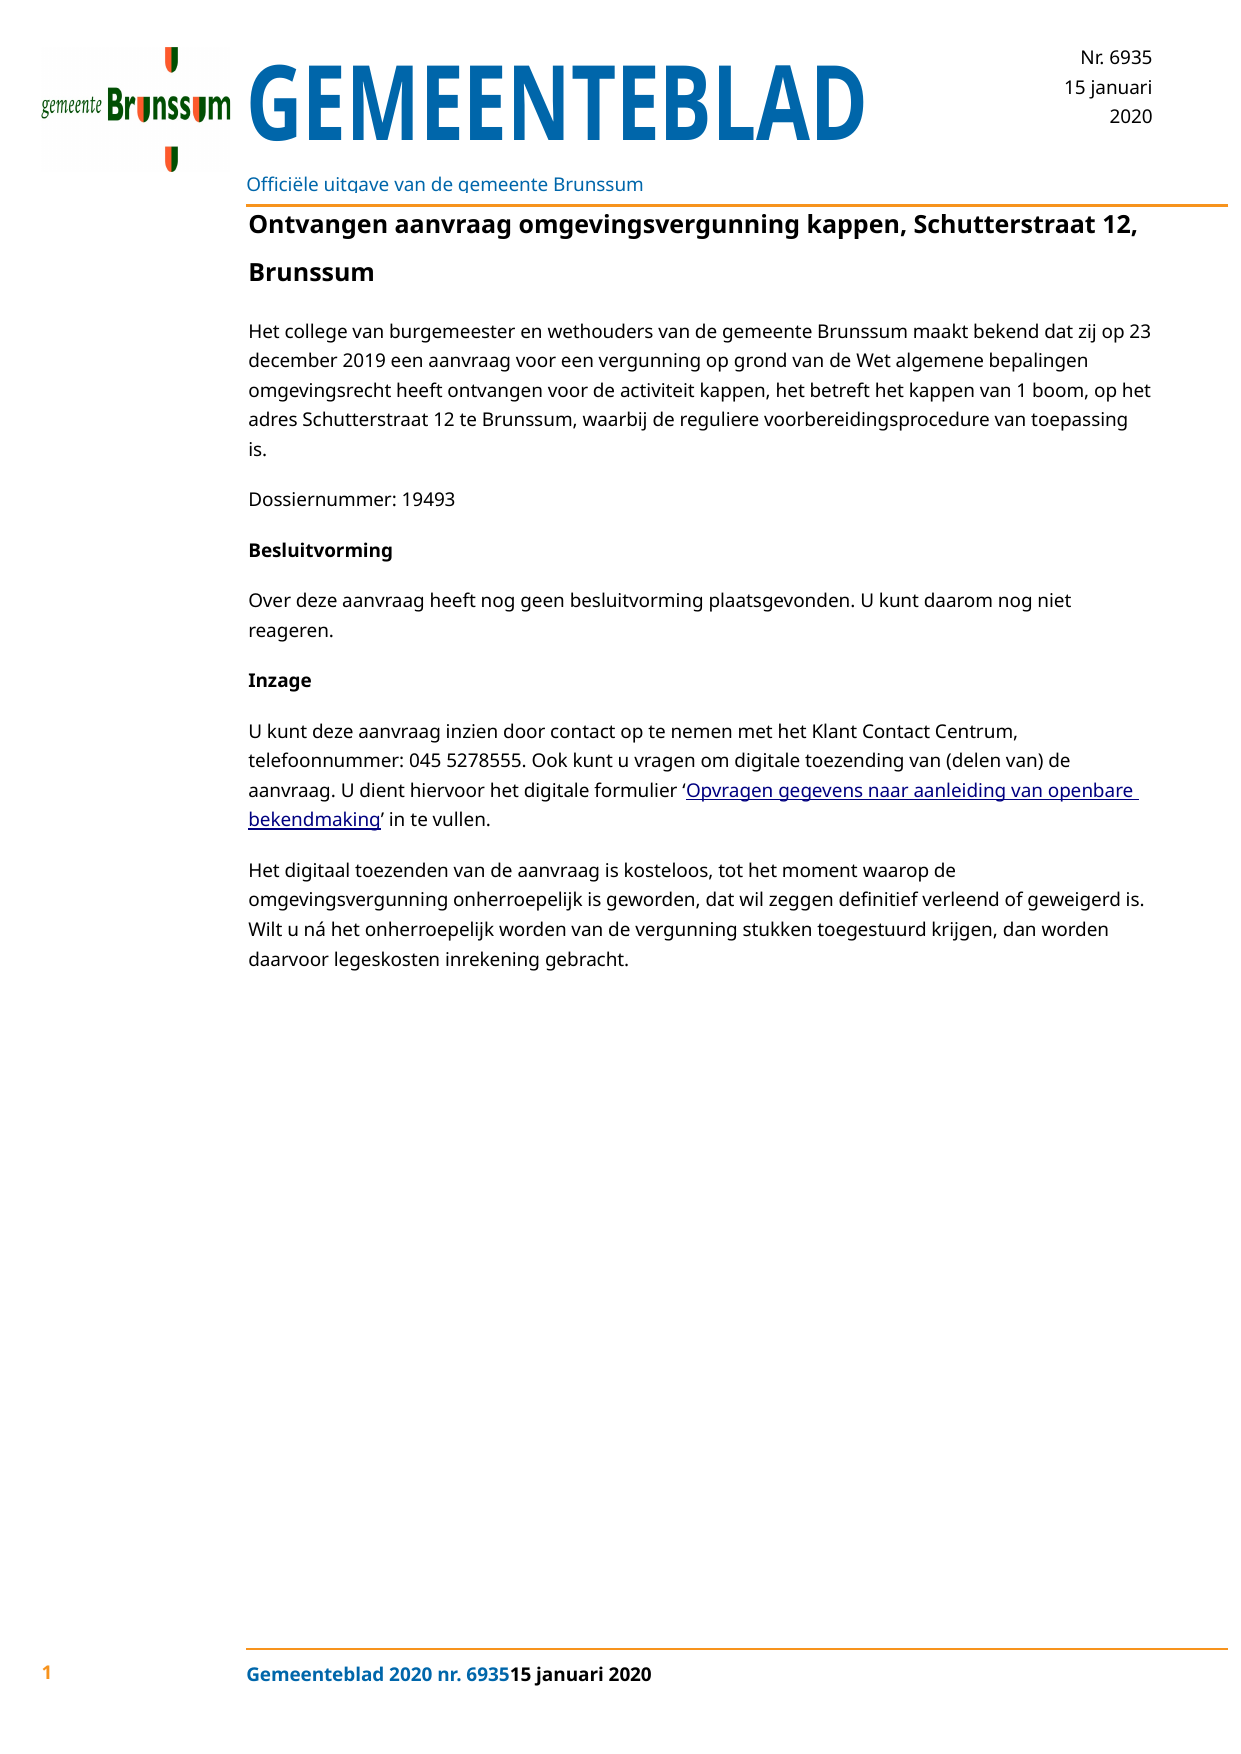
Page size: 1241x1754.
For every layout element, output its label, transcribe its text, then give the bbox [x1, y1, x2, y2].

text Over deze aanvraag heeft nog geen besluitvorming plaatsgevonden. U kunt daarom nog niet reageren. [248, 587, 1152, 643]
text Besluitvorming [248, 537, 1152, 563]
picture [41, 47, 231, 172]
text Dossiernummer: 19493 [248, 487, 1152, 512]
text Het digitaal toezenden van de aanvraag is kosteloos, tot het moment waarop de omgevingsvergunning onherroepelijk is geworden, dat wil zeggen definitief verleend of geweigerd is. Wilt u ná het onherroepelijk worden van de vergunning stukken toegestuurd krijgen, dan worden daarvoor legeskosten inrekening gebracht. [248, 857, 1152, 972]
text Ontvangen aanvraag omgevingsvergunning kappen, Schutterstraat 12, Brunssum [248, 207, 1152, 288]
text U kunt deze aanvraag inzien door contact op te nemen met het Klant Contact Centrum, telefoonnummer: 045 5278555. Ook kunt u vragen om digitale toezending van (delen van) de aanvraag. U dient hiervoor het digitale formulier ‘Opvragen gegevens naar aanleiding van openbare bekendmaking’ in te vullen. [248, 718, 1152, 832]
text Het college van burgemeester en wethouders van de gemeente Brunssum maakt bekend dat zij op 23 december 2019 een aanvraag voor een vergunning op grond van de Wet algemene bepalingen omgevingsrecht heeft ontvangen voor de activiteit kappen, het betreft het kappen van 1 boom, op het adres Schutterstraat 12 te Brunssum, waarbij de reguliere voorbereidingsprocedure van toepassing is. [248, 318, 1152, 462]
text Inzage [248, 667, 1152, 693]
